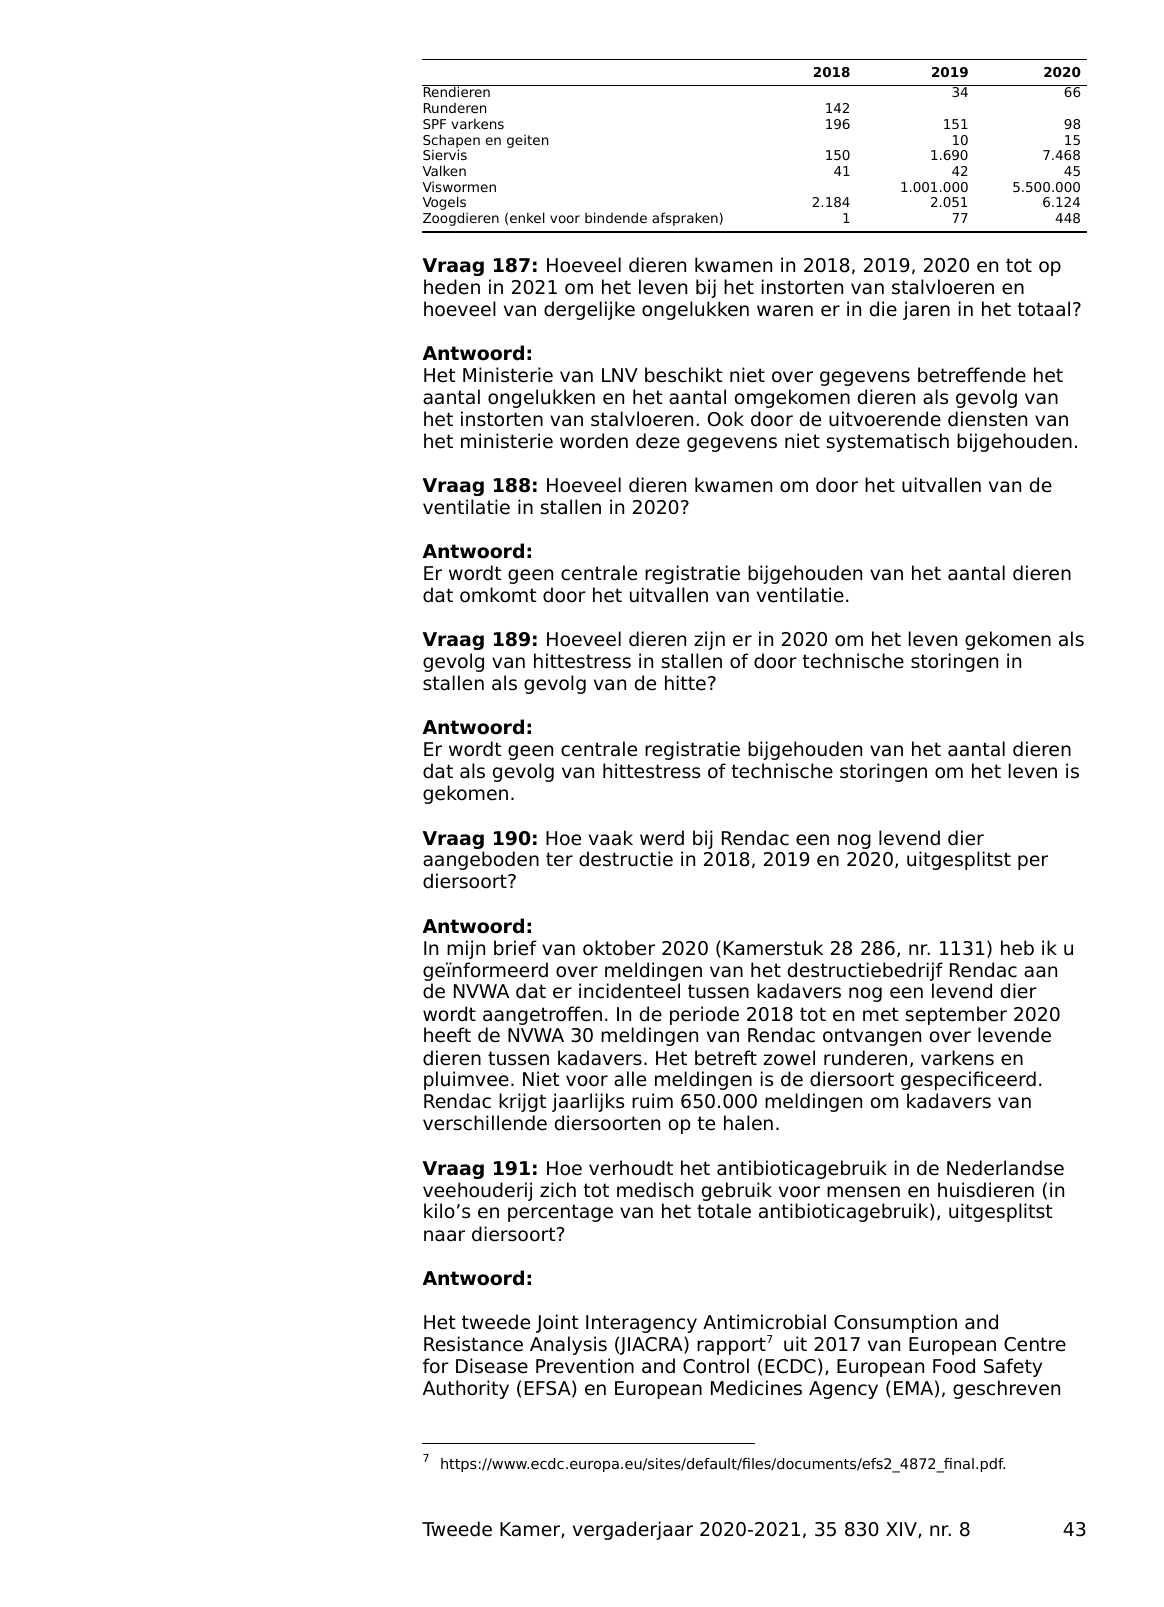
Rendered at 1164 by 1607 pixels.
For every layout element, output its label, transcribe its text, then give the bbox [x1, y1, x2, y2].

subtitle Antwoord: [422, 541, 1087, 563]
table_header 2020 [974, 60, 1087, 85]
table_cell 151 [856, 117, 974, 132]
table_cell 15 [974, 133, 1087, 148]
table_cell 34 [856, 86, 974, 101]
table_cell 10 [856, 133, 974, 148]
table_header 2019 [856, 60, 974, 85]
table_cell Vogels [422, 195, 738, 211]
table_cell Schapen en geiten [422, 133, 738, 148]
table_cell 6.124 [974, 195, 1087, 211]
table_cell 41 [738, 164, 856, 179]
text Vraag 189: Hoeveel dieren zijn er in 2020 om het leven gekomen als gevolg van hittestress in stallen of door technische storingen in stallen als gevolg van de hitte? [422, 629, 1087, 695]
table_cell Rendieren [422, 86, 738, 101]
table_cell 1.001.000 [856, 180, 974, 195]
table_cell [738, 180, 856, 195]
subtitle Antwoord: [422, 916, 1087, 937]
table_cell 7.468 [974, 148, 1087, 164]
subtitle Antwoord: [422, 343, 1087, 365]
text Het tweede Joint Interagency Antimicrobial Consumption and Resistance Analysis (JIACRA) rapport uit 2017 van European Centre for Disease Prevention and Control (ECDC), European Food Safety Authority (EFSA) en European Medicines Agency (EMA), geschreven [422, 1312, 1087, 1400]
table_cell [738, 133, 856, 148]
text https://www.ecdc.europa.eu/sites/default/files/documents/efs2_4872_final.pdf. [422, 1452, 1087, 1474]
subtitle Antwoord: [422, 717, 1087, 739]
table_cell Runderen [422, 101, 738, 117]
subtitle Antwoord: [422, 1268, 1087, 1289]
table_cell Viswormen [422, 180, 738, 195]
table_cell 2.051 [856, 195, 974, 211]
table_cell 150 [738, 148, 856, 164]
table_cell 98 [974, 117, 1087, 132]
text Het Ministerie van LNV beschikt niet over gegevens betreffende het aantal ongelukken en het aantal omgekomen dieren als gevolg van het instorten van stalvloeren. Ook door de uitvoerende diensten van het ministerie worden deze gegevens niet systematisch bijgehouden. [422, 365, 1087, 453]
table_header 2018 [738, 60, 856, 85]
table_cell 66 [974, 86, 1087, 101]
table_cell 1.690 [856, 148, 974, 164]
table_cell 77 [856, 211, 974, 231]
table_cell 45 [974, 164, 1087, 179]
text Vraag 191: Hoe verhoudt het antibioticagebruik in de Nederlandse veehouderij zich tot medisch gebruik voor mensen en huisdieren (in kilo’s en percentage van het totale antibioticagebruik), uitgesplitst naar diersoort? [422, 1157, 1087, 1245]
text Vraag 188: Hoeveel dieren kwamen om door het uitvallen van de ventilatie in stallen in 2020? [422, 475, 1087, 519]
table_cell 1 [738, 211, 856, 231]
table_cell 2.184 [738, 195, 856, 211]
text Er wordt geen centrale registratie bijgehouden van het aantal dieren dat als gevolg van hittestress of technische storingen om het leven is gekomen. [422, 739, 1087, 805]
table_cell SPF varkens [422, 117, 738, 132]
table_cell Valken [422, 164, 738, 179]
table_cell Siervis [422, 148, 738, 164]
text Er wordt geen centrale registratie bijgehouden van het aantal dieren dat omkomt door het uitvallen van ventilatie. [422, 563, 1087, 607]
table_cell 142 [738, 101, 856, 117]
text Vraag 187: Hoeveel dieren kwamen in 2018, 2019, 2020 en tot op heden in 2021 om het leven bij het instorten van stalvloeren en hoeveel van dergelijke ongelukken waren er in die jaren in het totaal? [422, 255, 1087, 321]
table_cell 42 [856, 164, 974, 179]
table_cell [974, 101, 1087, 117]
text Vraag 190: Hoe vaak werd bij Rendac een nog levend dier aangeboden ter destructie in 2018, 2019 en 2020, uitgesplitst per diersoort? [422, 827, 1087, 893]
table_cell 196 [738, 117, 856, 132]
table_cell 5.500.000 [974, 180, 1087, 195]
table_header [422, 60, 738, 85]
table_cell [738, 86, 856, 101]
table_cell Zoogdieren (enkel voor bindende afspraken) [422, 211, 738, 231]
table_cell [856, 101, 974, 117]
table_cell 448 [974, 211, 1087, 231]
text In mijn brief van oktober 2020 (Kamerstuk 28 286, nr. 1131) heb ik u geïnformeerd over meldingen van het destructiebedrijf Rendac aan de NVWA dat er incidenteel tussen kadavers nog een levend dier wordt aangetroffen. In de periode 2018 tot en met september 2020 heeft de NVWA 30 meldingen van Rendac ontvangen over levende dieren tussen kadavers. Het betreft zowel runderen, varkens en pluimvee. Niet voor alle meldingen is de diersoort gespecificeerd. Rendac krijgt jaarlijks ruim 650.000 meldingen om kadavers van verschillende diersoorten op te halen. [422, 937, 1087, 1135]
